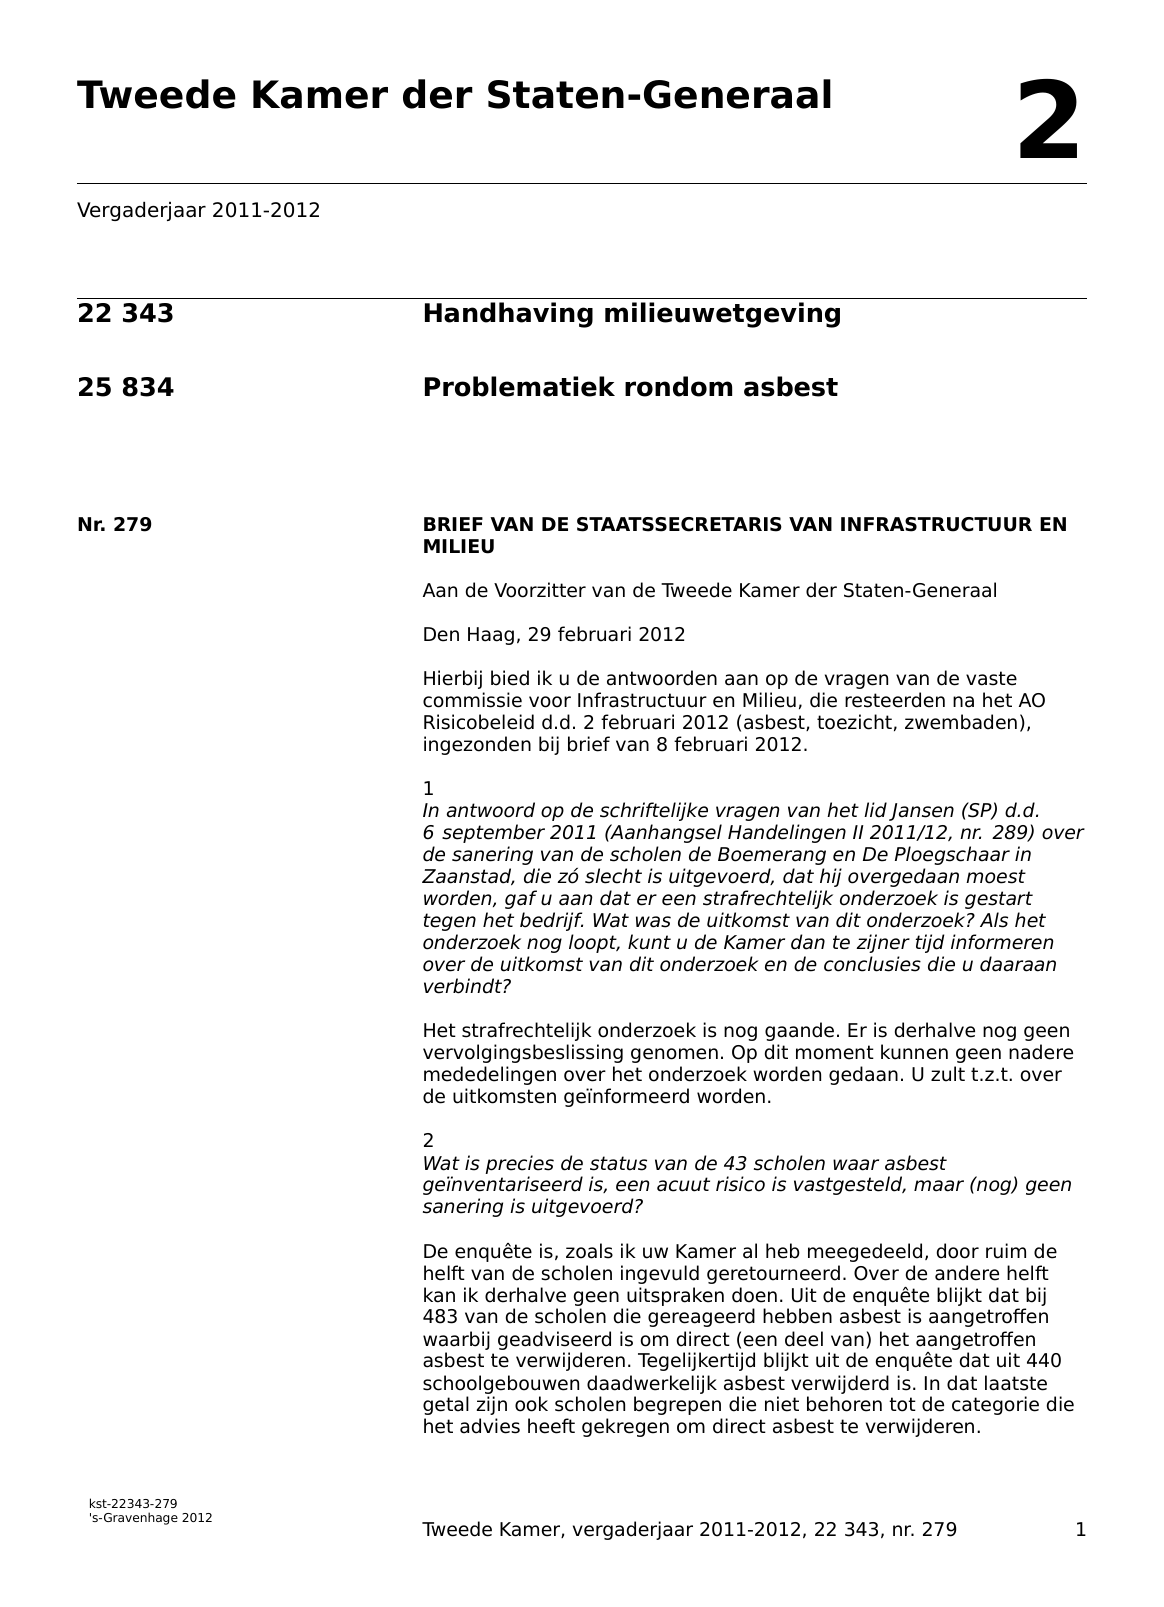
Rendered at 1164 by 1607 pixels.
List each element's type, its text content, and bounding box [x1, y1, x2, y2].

table_cell Vergaderjaar 2011-2012 [77, 184, 1087, 298]
text Den Haag, 29 februari 2012 [422, 624, 1087, 646]
subtitle Nr. 279 BRIEF VAN DE STAATSSECRETARIS VAN INFRASTRUCTUUR EN MILIEU [77, 514, 1087, 558]
text Hierbij bied ik u de antwoorden aan op de vragen van de vaste commissie voor Infrastructuur en Milieu, die resteerden na het AO Risicobeleid d.d. 2 februari 2012 (asbest, toezicht, zwembaden), ingezonden bij brief van 8 februari 2012. [422, 668, 1087, 756]
text Wat is precies de status van de 43 scholen waar asbest geïnventariseerd is, een acuut risico is vastgesteld, maar (nog) geen sanering is uitgevoerd? [422, 1152, 1087, 1218]
text 's-Gravenhage 2012 [88, 1511, 323, 1525]
table_header Tweede Kamer der Staten-Generaal [77, 59, 886, 183]
table_header 2 [886, 59, 1087, 183]
text Het strafrechtelijk onderzoek is nog gaande. Er is derhalve nog geen vervolgingsbeslissing genomen. Op dit moment kunnen geen nadere mededelingen over het onderzoek worden gedaan. U zult t.z.t. over de uitkomsten geïnformeerd worden. [422, 1020, 1087, 1108]
text De enquête is, zoals ik uw Kamer al heb meegedeeld, door ruim de helft van de scholen ingevuld geretourneerd. Over de andere helft kan ik derhalve geen uitspraken doen. Uit de enquête blijkt dat bij 483 van de scholen die gereageerd hebben asbest is aangetroffen waarbij geadviseerd is om direct (een deel van) het aangetroffen asbest te verwijderen. Tegelijkertijd blijkt uit de enquête dat uit 440 schoolgebouwen daadwerkelijk asbest verwijderd is. In dat laatste getal zijn ook scholen begrepen die niet behoren tot de categorie die het advies heeft gekregen om direct asbest te verwijderen. [422, 1241, 1087, 1438]
text 1 [422, 778, 1087, 800]
text 2 [422, 1130, 1087, 1152]
text kst-22343-279 [88, 1497, 323, 1511]
subtitle 22 343 Handhaving milieuwetgeving [77, 299, 1087, 329]
subtitle 25 834 Problematiek rondom asbest [77, 373, 1087, 403]
text Aan de Voorzitter van de Tweede Kamer der Staten-Generaal [422, 580, 1087, 602]
text In antwoord op de schriftelijke vragen van het lid Jansen (SP) d.d. 6 september 2011 (Aanhangsel Handelingen II 2011/12, nr. 289) over de sanering van de scholen de Boemerang en De Ploegschaar in Zaanstad, die zó slecht is uitgevoerd, dat hij overgedaan moest worden, gaf u aan dat er een strafrechtelijk onderzoek is gestart tegen het bedrijf. Wat was de uitkomst van dit onderzoek? Als het onderzoek nog loopt, kunt u de Kamer dan te zijner tijd informeren over de uitkomst van dit onderzoek en de conclusies die u daaraan verbindt? [422, 800, 1087, 998]
